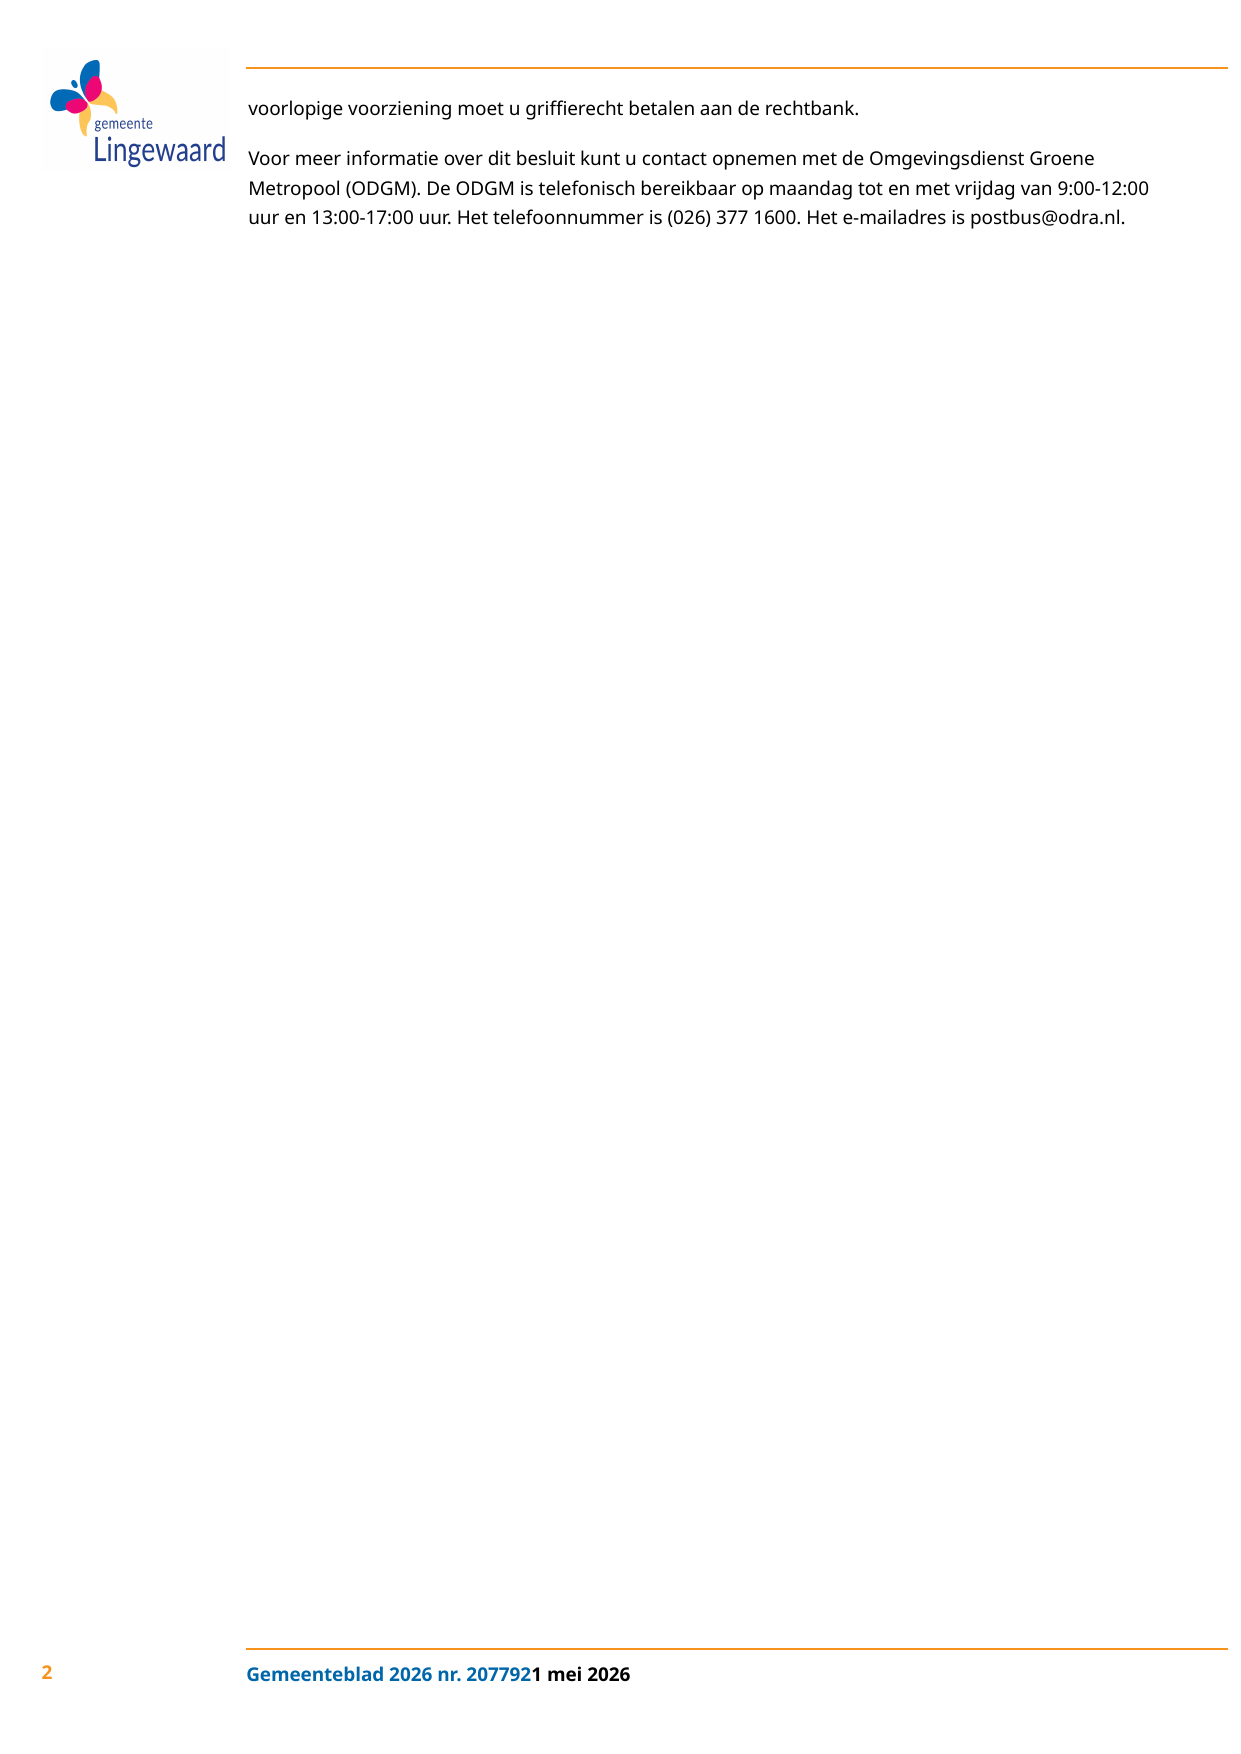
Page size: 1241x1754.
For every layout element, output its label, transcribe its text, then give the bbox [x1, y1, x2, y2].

text Voor meer informatie over dit besluit kunt u contact opnemen met de Omgevingsdienst Groene Metropool (ODGM). De ODGM is telefonisch bereikbaar op maandag tot en met vrijdag van 9:00-12:00 uur en 13:00-17:00 uur. Het telefoonnummer is (026) 377 1600. Het e-mailadres is postbus@odra.nl. [248, 145, 1152, 230]
picture [41, 47, 231, 172]
text voorlopige voorziening moet u griffierecht betalen aan de rechtbank. [248, 95, 1152, 121]
